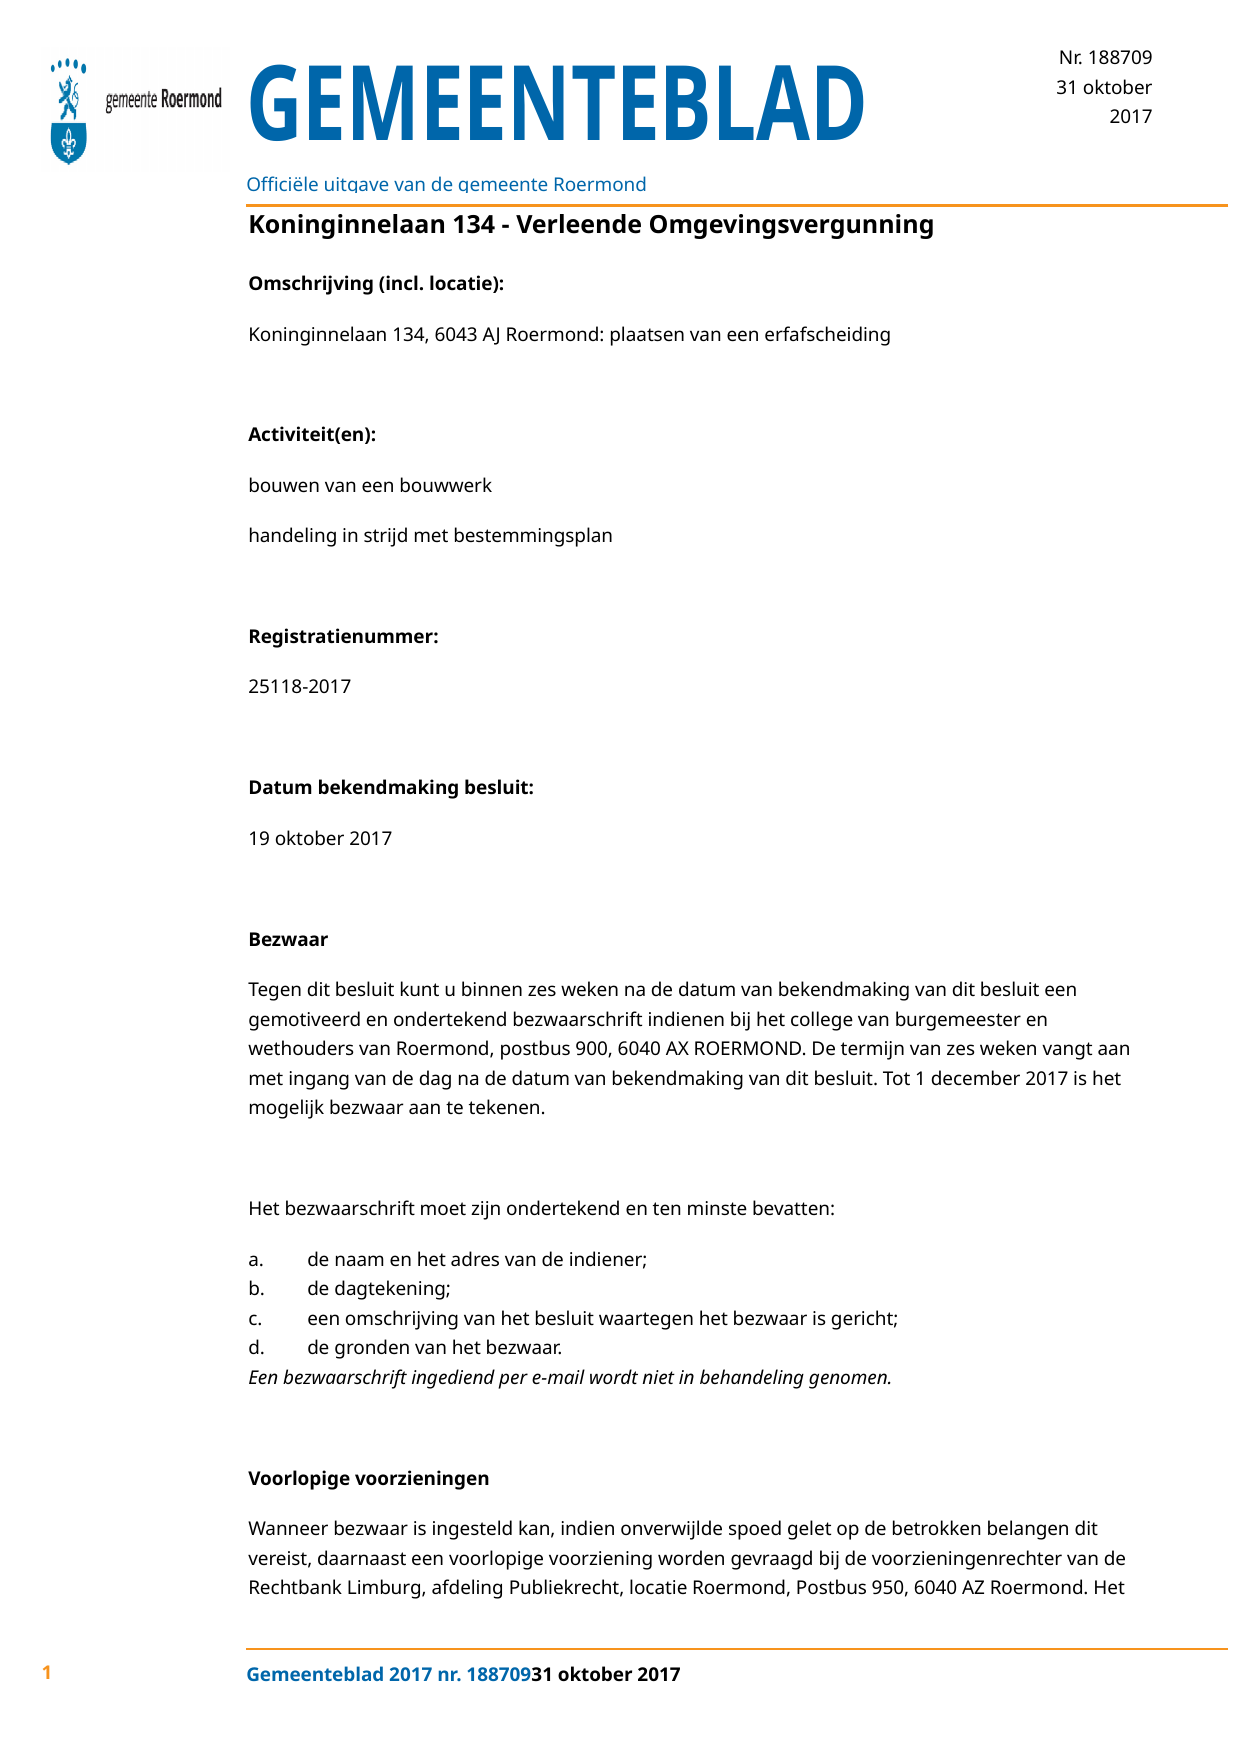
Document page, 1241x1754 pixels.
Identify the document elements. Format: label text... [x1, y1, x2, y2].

text Registratienummer: [248, 623, 1152, 649]
text Bezwaar [248, 926, 1152, 951]
list de gronden van het bezwaar. [248, 1334, 1152, 1360]
list de dagtekening; [248, 1275, 1152, 1301]
text Koninginnelaan 134 - Verleende Omgevingsvergunning [248, 207, 1152, 241]
list een omschrijving van het besluit waartegen het bezwaar is gericht; [248, 1305, 1152, 1331]
list de naam en het adres van de indiener; [248, 1246, 1152, 1271]
text Datum bekendmaking besluit: [248, 774, 1152, 800]
text handeling in strijd met bestemmingsplan [248, 522, 1152, 548]
text 25118-2017 [248, 674, 1152, 699]
text Koninginnelaan 134, 6043 AJ Roermond: plaatsen van een erfafscheiding [248, 321, 1152, 346]
text Een bezwaarschrift ingediend per e-mail wordt niet in behandeling genomen. [248, 1364, 1152, 1390]
text Tegen dit besluit kunt u binnen zes weken na de datum van bekendmaking van dit besluit een gemotiveerd en ondertekend bezwaarschrift indienen bij het college van burgemeester en wethouders van Roermond, postbus 900, 6040 AX ROERMOND. De termijn van zes weken vangt aan met ingang van de dag na de datum van bekendmaking van dit besluit. Tot 1 december 2017 is het mogelijk bezwaar aan te tekenen. [248, 976, 1152, 1120]
text Wanneer bezwaar is ingesteld kan, indien onverwijlde spoed gelet op de betrokken belangen dit vereist, daarnaast een voorlopige voorziening worden gevraagd bij de voorzieningenrechter van de Rechtbank Limburg, afdeling Publiekrecht, locatie Roermond, Postbus 950, 6040 AZ Roermond. Het [248, 1515, 1152, 1600]
text 19 oktober 2017 [248, 825, 1152, 851]
text Het bezwaarschrift moet zijn ondertekend en ten minste bevatten: [248, 1195, 1152, 1221]
text Omschrijving (incl. locatie): [248, 270, 1152, 296]
text Voorlopige voorzieningen [248, 1465, 1152, 1491]
text Activiteit(en): [248, 422, 1152, 447]
text bouwen van een bouwwerk [248, 472, 1152, 498]
picture [41, 47, 231, 172]
